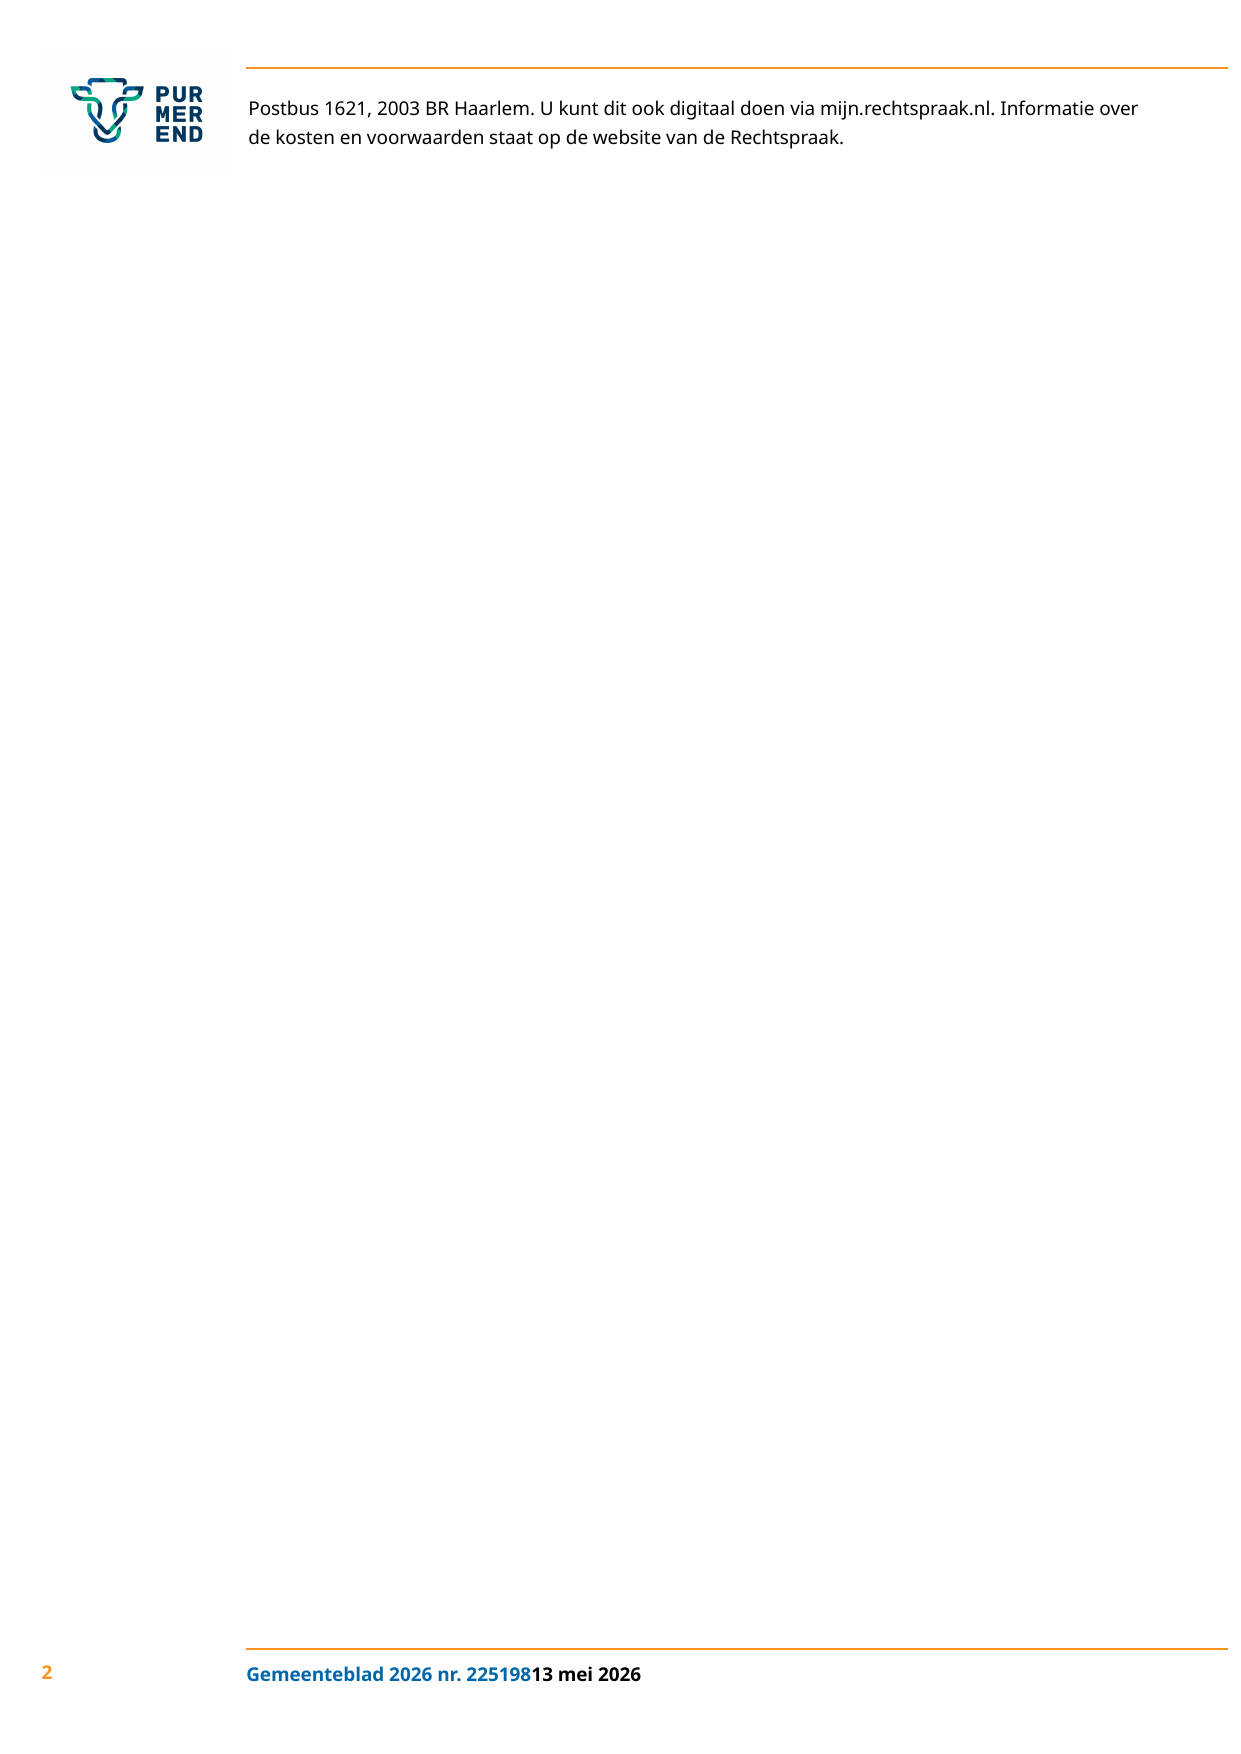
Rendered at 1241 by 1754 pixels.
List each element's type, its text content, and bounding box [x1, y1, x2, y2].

text Postbus 1621, 2003 BR Haarlem. U kunt dit ook digitaal doen via mijn.rechtspraak.nl. Informatie over de kosten en voorwaarden staat op de website van de Rechtspraak. [248, 95, 1152, 150]
picture [41, 47, 231, 172]
